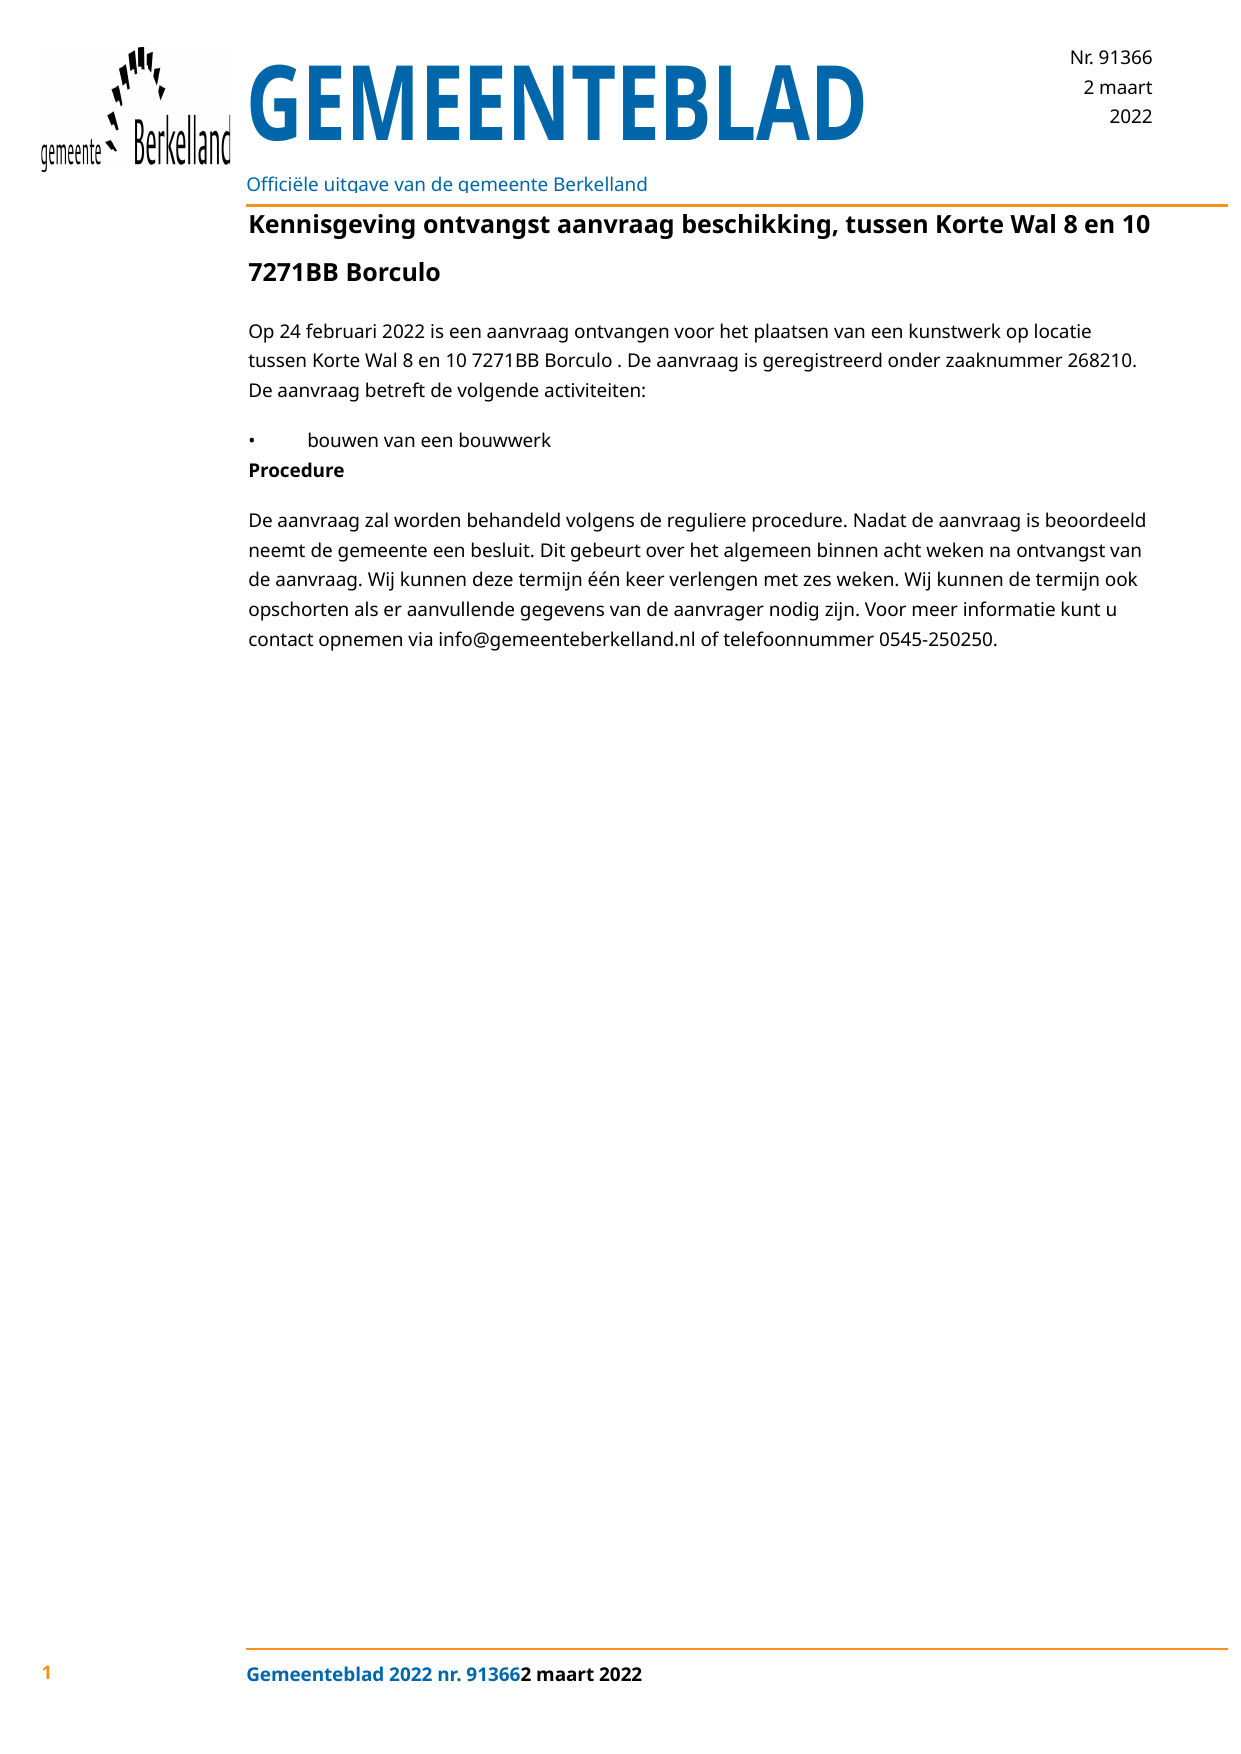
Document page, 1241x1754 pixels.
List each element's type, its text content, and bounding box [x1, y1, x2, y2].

text Kennisgeving ontvangst aanvraag beschikking, tussen Korte Wal 8 en 10 7271BB Borculo [248, 207, 1152, 288]
text De aanvraag zal worden behandeld volgens de reguliere procedure. Nadat de aanvraag is beoordeeld neemt de gemeente een besluit. Dit gebeurt over het algemeen binnen acht weken na ontvangst van de aanvraag. Wij kunnen deze termijn één keer verlengen met zes weken. Wij kunnen de termijn ook opschorten als er aanvullende gegevens van de aanvrager nodig zijn. Voor meer informatie kunt u contact opnemen via info@gemeenteberkelland.nl of telefoonnummer 0545-250250. [248, 507, 1152, 652]
list bouwen van een bouwwerk [248, 427, 1152, 453]
text Op 24 februari 2022 is een aanvraag ontvangen voor het plaatsen van een kunstwerk op locatie tussen Korte Wal 8 en 10 7271BB Borculo . De aanvraag is geregistreerd onder zaaknummer 268210. De aanvraag betreft de volgende activiteiten: [248, 318, 1152, 403]
text Procedure [248, 457, 1152, 483]
picture [41, 47, 231, 172]
